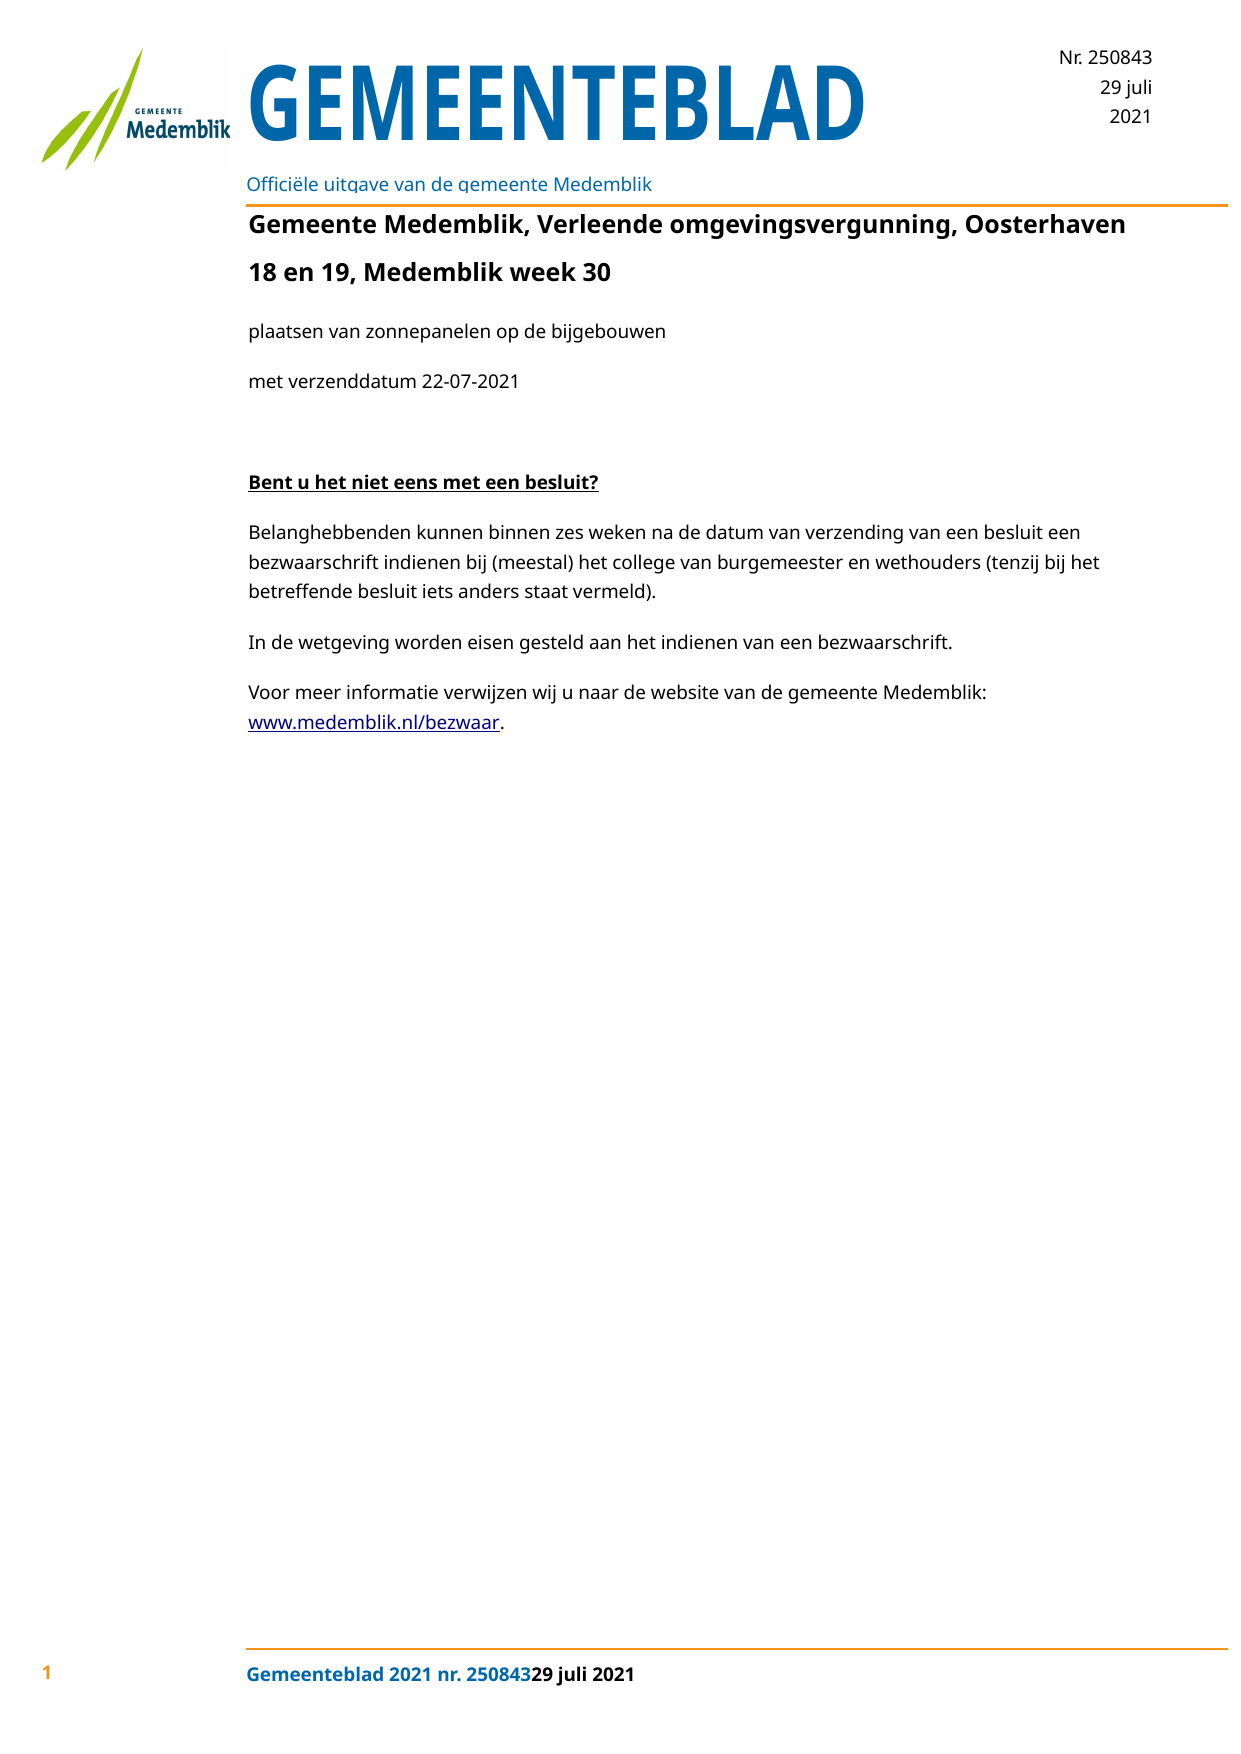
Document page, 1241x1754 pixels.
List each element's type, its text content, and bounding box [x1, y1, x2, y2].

text plaatsen van zonnepanelen op de bijgebouwen [248, 318, 1152, 344]
text met verzenddatum 22-07-2021 [248, 368, 1152, 394]
text Voor meer informatie verwijzen wij u naar de website van de gemeente Medemblik: www.medemblik.nl/bezwaar. [248, 679, 1152, 735]
text In de wetgeving worden eisen gesteld aan het indienen van een bezwaarschrift. [248, 629, 1152, 655]
picture [41, 47, 231, 172]
text Belanghebbenden kunnen binnen zes weken na de datum van verzending van een besluit een bezwaarschrift indienen bij (meestal) het college van burgemeester en wethouders (tenzij bij het betreffende besluit iets anders staat vermeld). [248, 519, 1152, 604]
text Gemeente Medemblik, Verleende omgevingsvergunning, Oosterhaven 18 en 19, Medemblik week 30 [248, 207, 1152, 288]
text Bent u het niet eens met een besluit? [248, 469, 1152, 495]
